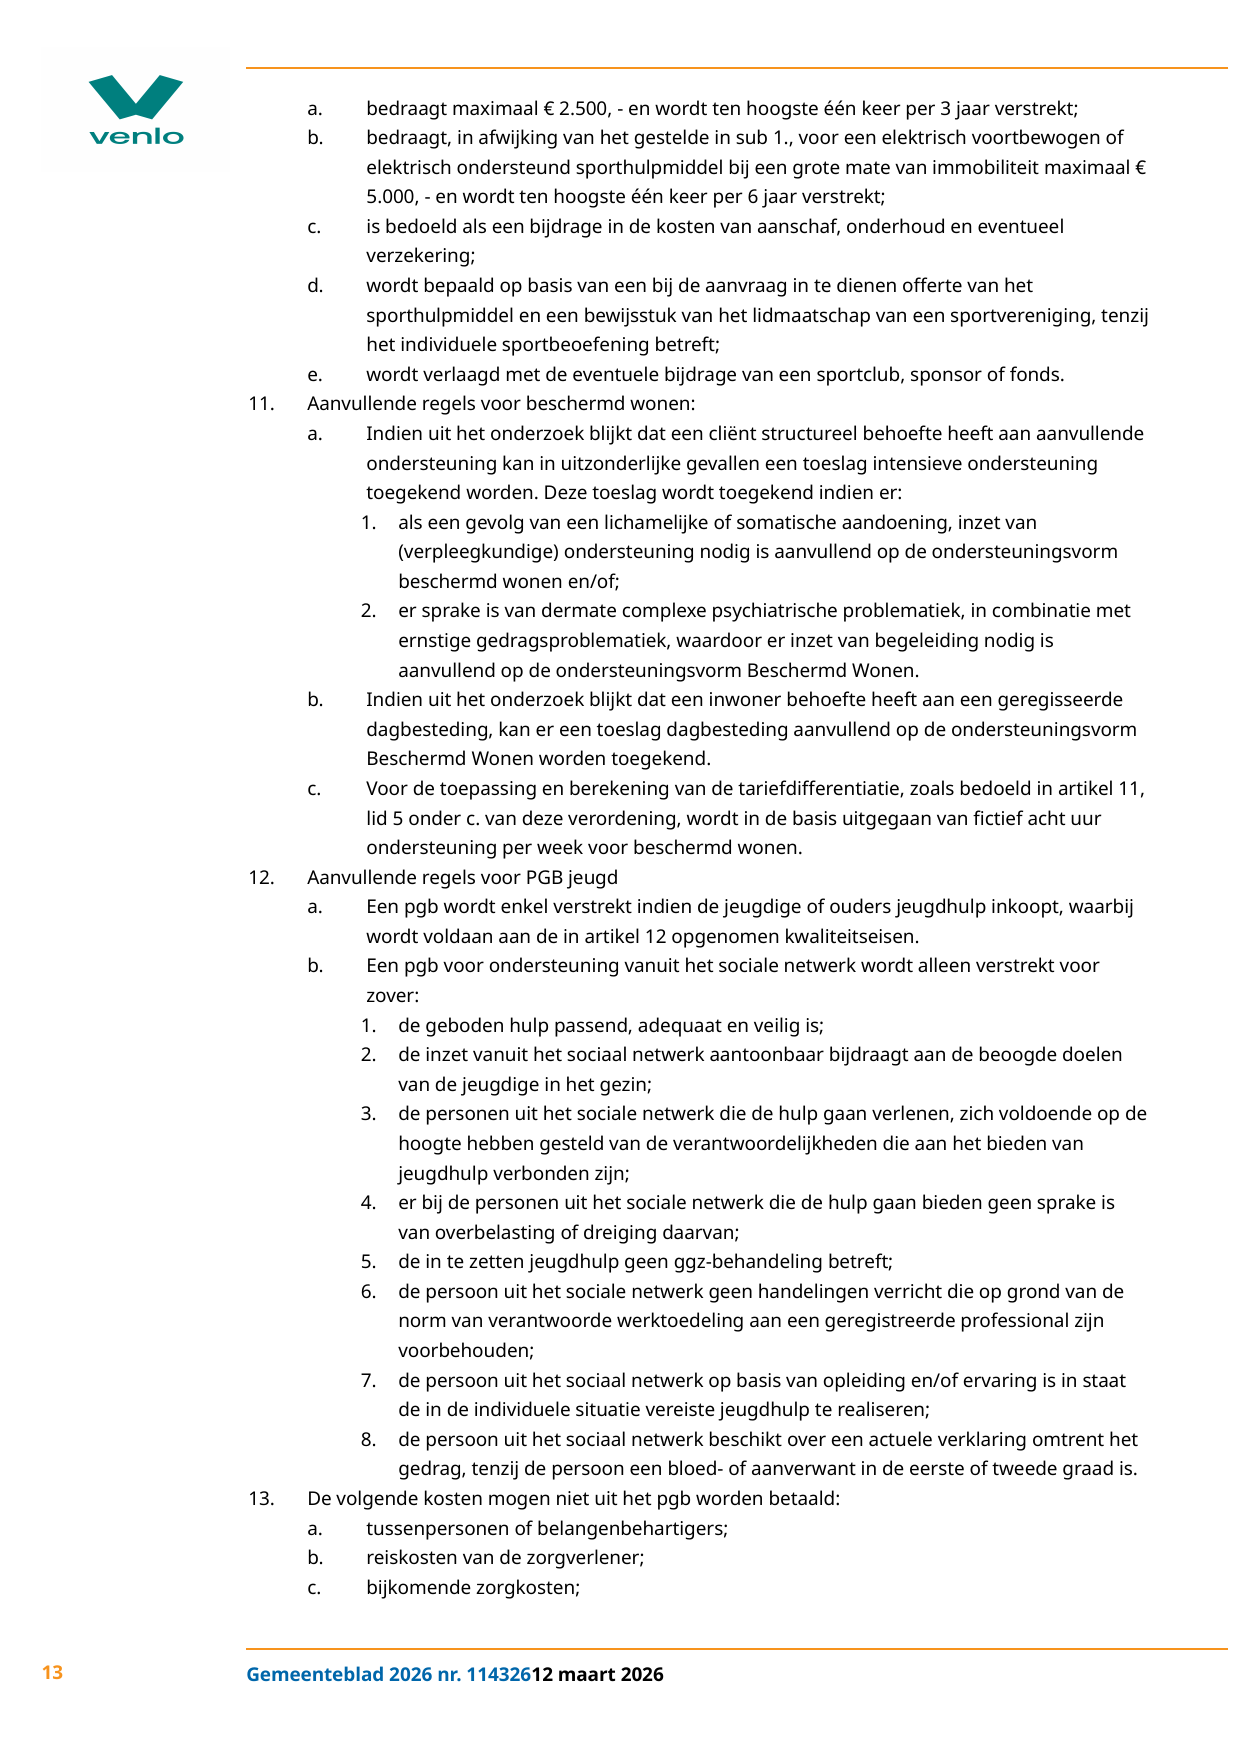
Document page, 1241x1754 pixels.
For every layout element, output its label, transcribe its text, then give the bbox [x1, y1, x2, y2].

list wordt verlaagd met de eventuele bijdrage van een sportclub, sponsor of fonds. [307, 361, 1152, 387]
list de geboden hulp passend, adequaat en veilig is; [361, 1012, 1152, 1038]
list er sprake is van dermate complexe psychiatrische problematiek, in combinatie met ernstige gedragsproblematiek, waardoor er inzet van begeleiding nodig is aanvullend op de ondersteuningsvorm Beschermd Wonen. [361, 598, 1152, 683]
list wordt bepaald op basis van een bij de aanvraag in te dienen offerte van het sporthulpmiddel en een bewijsstuk van het lidmaatschap van een sportvereniging, tenzij het individuele sportbeoefening betreft; [307, 272, 1152, 357]
list Indien uit het onderzoek blijkt dat een cliënt structureel behoefte heeft aan aanvullende ondersteuning kan in uitzonderlijke gevallen een toeslag intensieve ondersteuning toegekend worden. Deze toeslag wordt toegekend indien er: [307, 420, 1152, 505]
picture [41, 47, 231, 172]
list de persoon uit het sociaal netwerk beschikt over een actuele verklaring omtrent het gedrag, tenzij de persoon een bloed- of aanverwant in de eerste of tweede graad is. [361, 1426, 1152, 1481]
list De volgende kosten mogen niet uit het pgb worden betaald: [248, 1485, 1152, 1511]
list als een gevolg van een lichamelijke of somatische aandoening, inzet van (verpleegkundige) ondersteuning nodig is aanvullend op de ondersteuningsvorm beschermd wonen en/of; [361, 509, 1152, 594]
list Een pgb voor ondersteuning vanuit het sociale netwerk wordt alleen verstrekt voor zover: [307, 953, 1152, 1008]
list Aanvullende regels voor PGB jeugd [248, 864, 1152, 890]
list Aanvullende regels voor beschermd wonen: [248, 391, 1152, 416]
list bijkomende zorgkosten; [307, 1574, 1152, 1600]
list er bij de personen uit het sociale netwerk die de hulp gaan bieden geen sprake is van overbelasting of dreiging daarvan; [361, 1189, 1152, 1245]
list is bedoeld als een bijdrage in de kosten van aanschaf, onderhoud en eventueel verzekering; [307, 213, 1152, 268]
list tussenpersonen of belangenbehartigers; [307, 1515, 1152, 1541]
list de persoon uit het sociaal netwerk op basis van opleiding en/of ervaring is in staat de in de individuele situatie vereiste jeugdhulp te realiseren; [361, 1367, 1152, 1422]
list de personen uit het sociale netwerk die de hulp gaan verlenen, zich voldoende op de hoogte hebben gesteld van de verantwoordelijkheden die aan het bieden van jeugdhulp verbonden zijn; [361, 1101, 1152, 1186]
list bedraagt maximaal € 2.500, - en wordt ten hoogste één keer per 3 jaar verstrekt; [307, 95, 1152, 121]
list de inzet vanuit het sociaal netwerk aantoonbaar bijdraagt aan de beoogde doelen van de jeugdige in het gezin; [361, 1041, 1152, 1097]
list reiskosten van de zorgverlener; [307, 1544, 1152, 1570]
list bedraagt, in afwijking van het gestelde in sub 1., voor een elektrisch voortbewogen of elektrisch ondersteund sporthulpmiddel bij een grote mate van immobiliteit maximaal € 5.000, - en wordt ten hoogste één keer per 6 jaar verstrekt; [307, 124, 1152, 209]
list Een pgb wordt enkel verstrekt indien de jeugdige of ouders jeugdhulp inkoopt, waarbij wordt voldaan aan de in artikel 12 opgenomen kwaliteitseisen. [307, 893, 1152, 949]
list Indien uit het onderzoek blijkt dat een inwoner behoefte heeft aan een geregisseerde dagbesteding, kan er een toeslag dagbesteding aanvullend op de ondersteuningsvorm Beschermd Wonen worden toegekend. [307, 686, 1152, 771]
list de persoon uit het sociale netwerk geen handelingen verricht die op grond van de norm van verantwoorde werktoedeling aan een geregistreerde professional zijn voorbehouden; [361, 1278, 1152, 1363]
list de in te zetten jeugdhulp geen ggz-behandeling betreft; [361, 1248, 1152, 1274]
list Voor de toepassing en berekening van de tariefdifferentiatie, zoals bedoeld in artikel 11, lid 5 onder c. van deze verordening, wordt in de basis uitgegaan van fictief acht uur ondersteuning per week voor beschermd wonen. [307, 775, 1152, 860]
